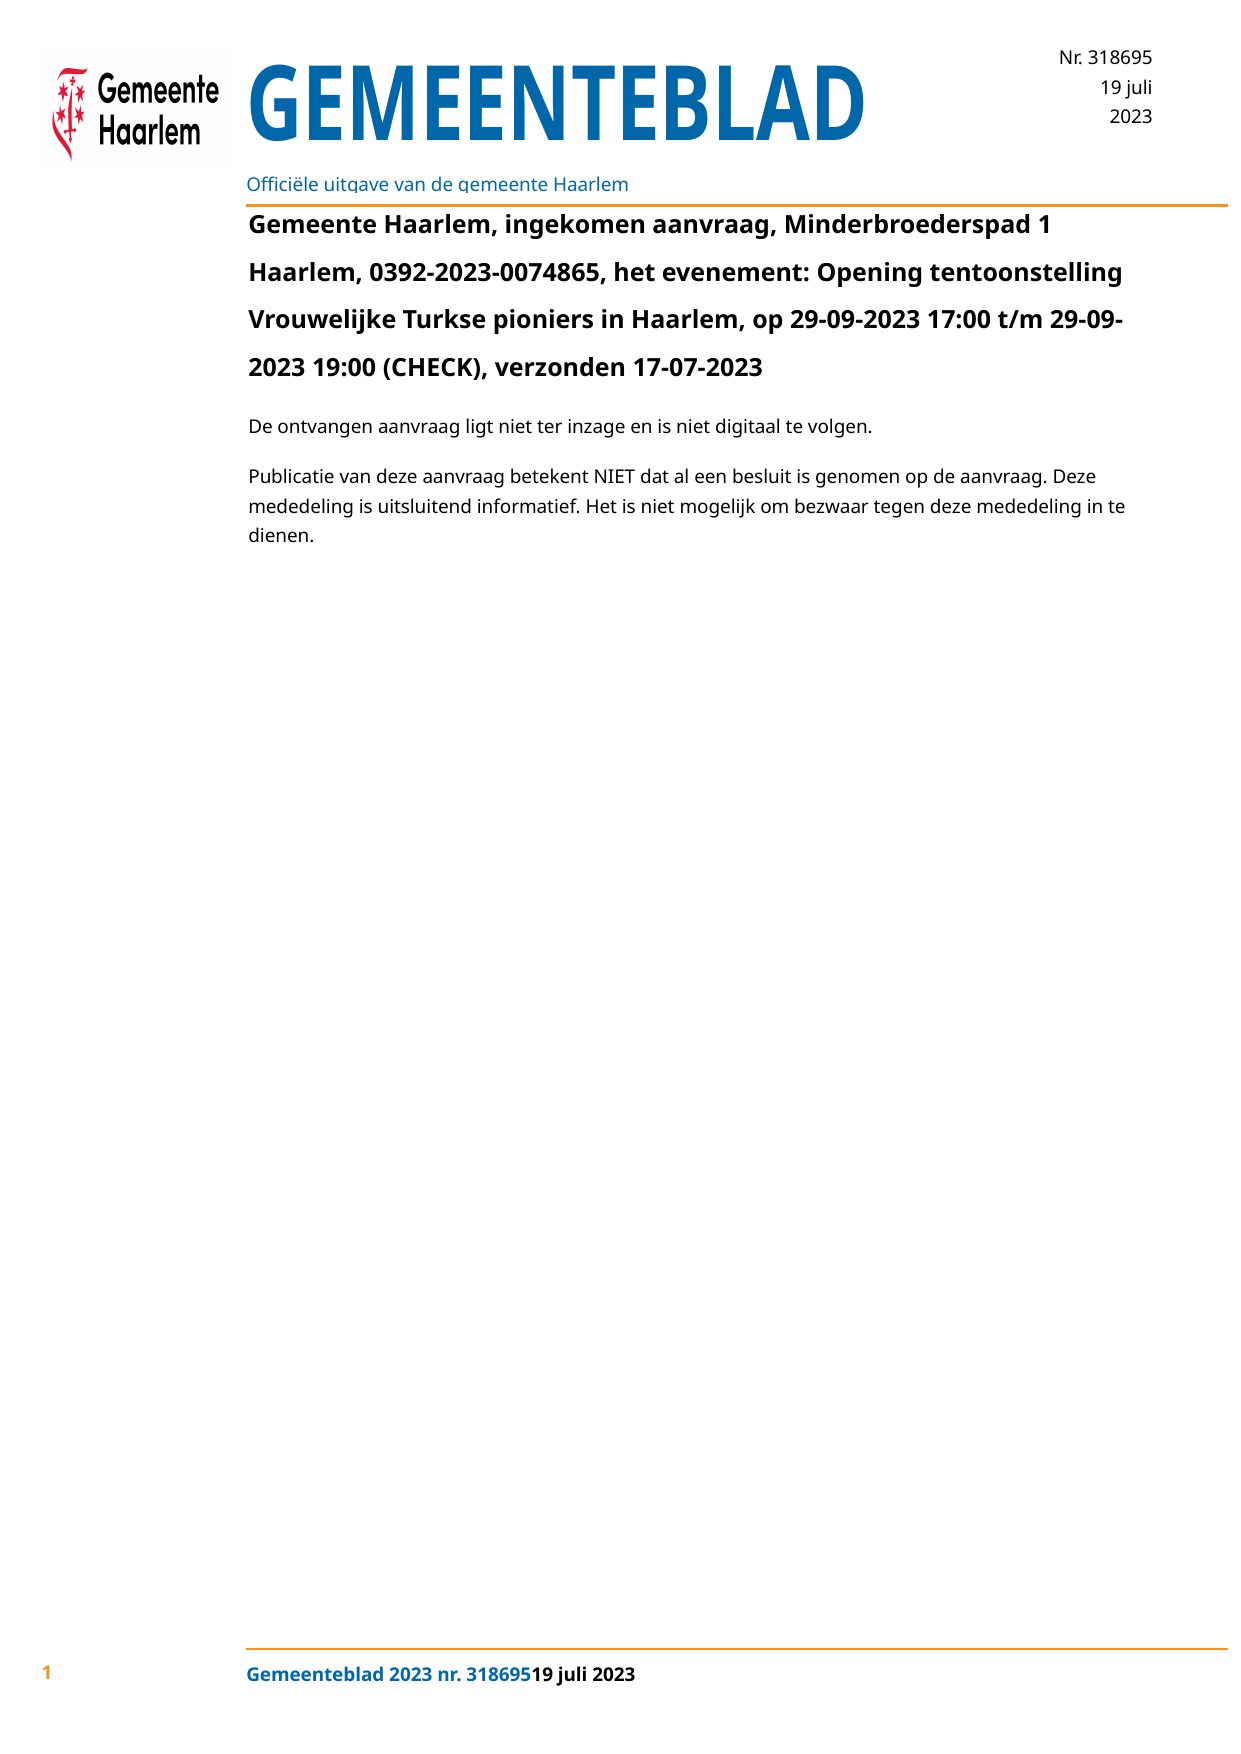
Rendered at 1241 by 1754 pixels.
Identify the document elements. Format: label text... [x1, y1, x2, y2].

text Publicatie van deze aanvraag betekent NIET dat al een besluit is genomen op de aanvraag. Deze mededeling is uitsluitend informatief. Het is niet mogelijk om bezwaar tegen deze mededeling in te dienen. [248, 463, 1152, 548]
text De ontvangen aanvraag ligt niet ter inzage en is niet digitaal te volgen. [248, 413, 1152, 439]
text Gemeente Haarlem, ingekomen aanvraag, Minderbroederspad 1 Haarlem, 0392-2023-0074865, het evenement: Opening tentoonstelling Vrouwelijke Turkse pioniers in Haarlem, op 29-09-2023 17:00 t/m 29-09-2023 19:00 (CHECK), verzonden 17-07-2023 [248, 207, 1152, 384]
picture [41, 47, 231, 172]
